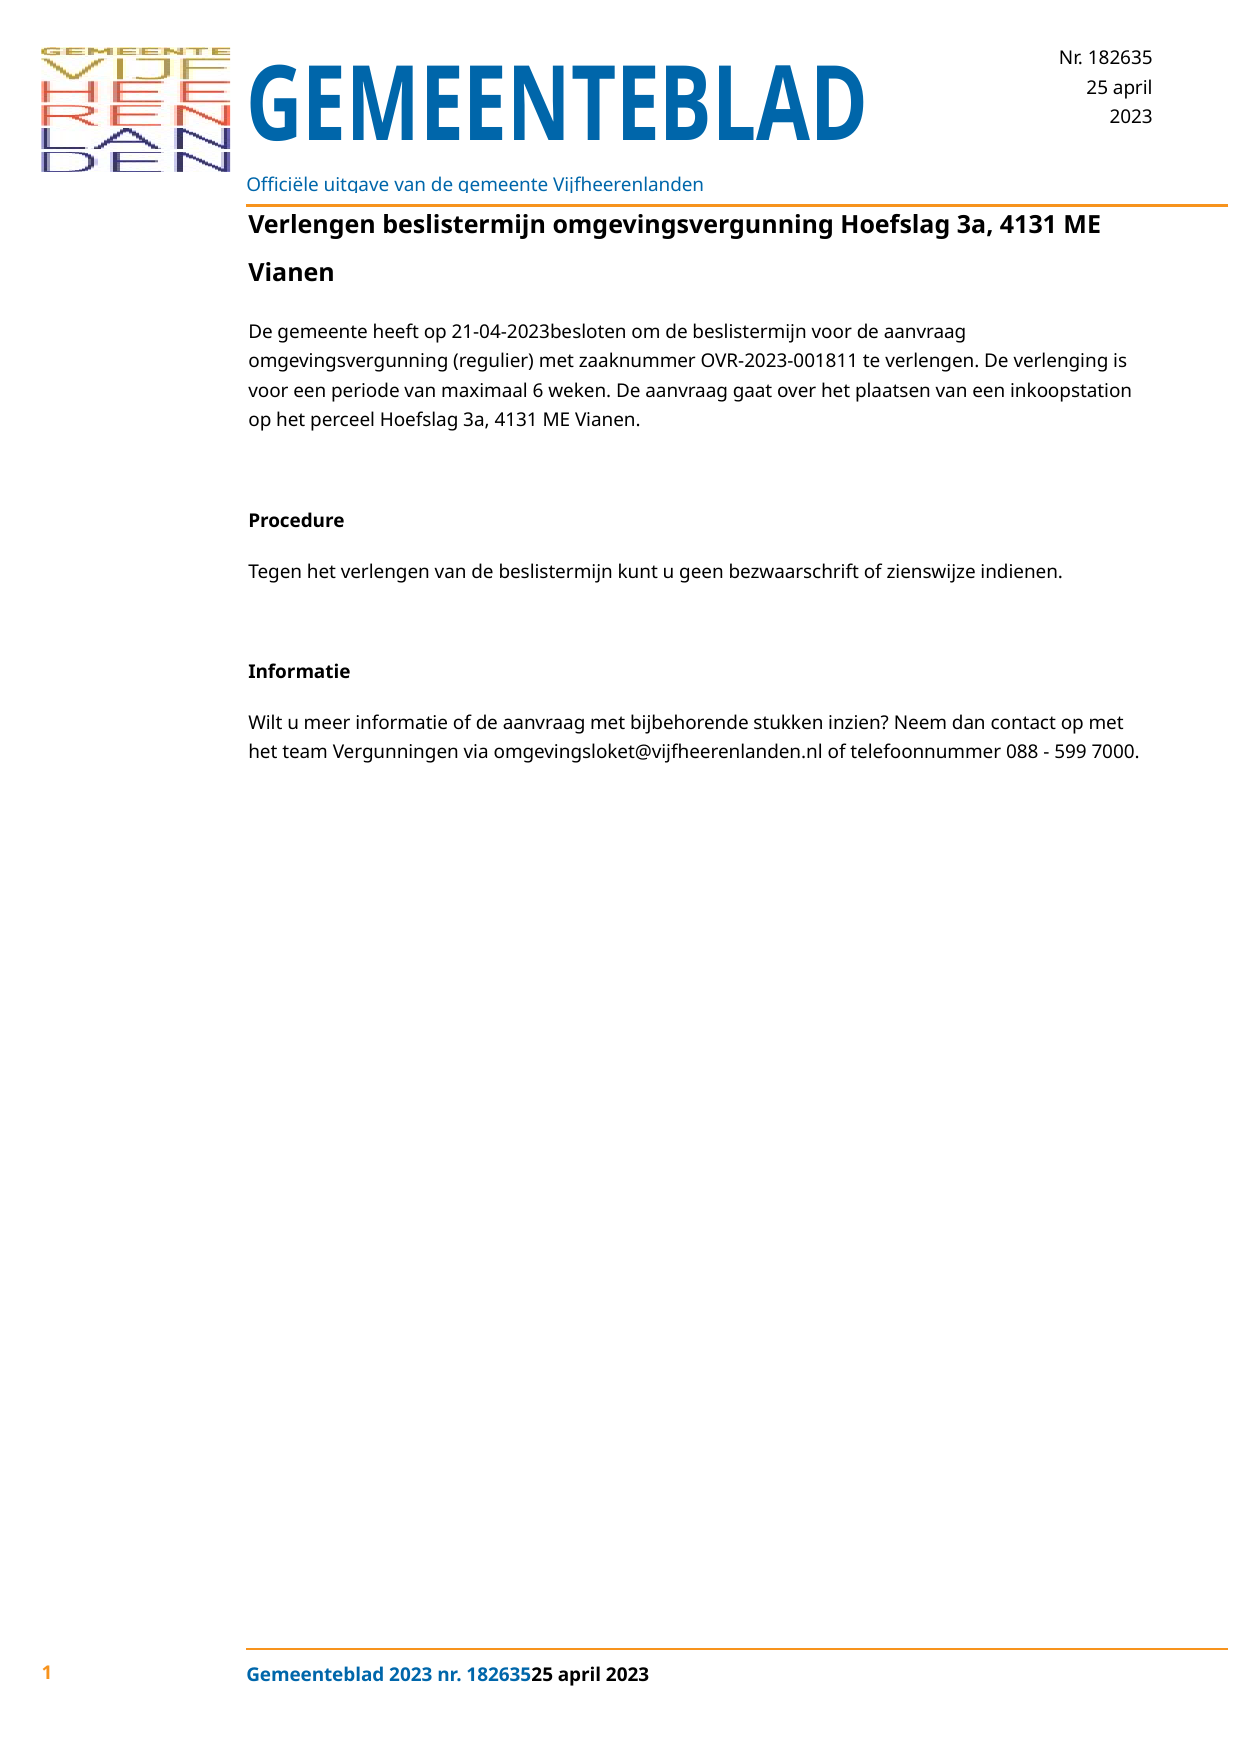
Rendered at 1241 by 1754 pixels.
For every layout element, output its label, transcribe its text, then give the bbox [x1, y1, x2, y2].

text Tegen het verlengen van de beslistermijn kunt u geen bezwaarschrift of zienswijze indienen. [248, 558, 1152, 584]
text Wilt u meer informatie of de aanvraag met bijbehorende stukken inzien? Neem dan contact op met het team Vergunningen via omgevingsloket@vijfheerenlanden.nl of telefoonnummer 088 - 599 7000. [248, 709, 1152, 764]
text Verlengen beslistermijn omgevingsvergunning Hoefslag 3a, 4131 ME Vianen [248, 207, 1152, 288]
text Procedure [248, 507, 1152, 533]
text De gemeente heeft op 21-04-2023besloten om de beslistermijn voor de aanvraag omgevingsvergunning (regulier) met zaaknummer OVR-2023-001811 te verlengen. De verlenging is voor een periode van maximaal 6 weken. De aanvraag gaat over het plaatsen van een inkoopstation op het perceel Hoefslag 3a, 4131 ME Vianen. [248, 318, 1152, 432]
text Informatie [248, 659, 1152, 684]
picture [41, 47, 231, 172]
